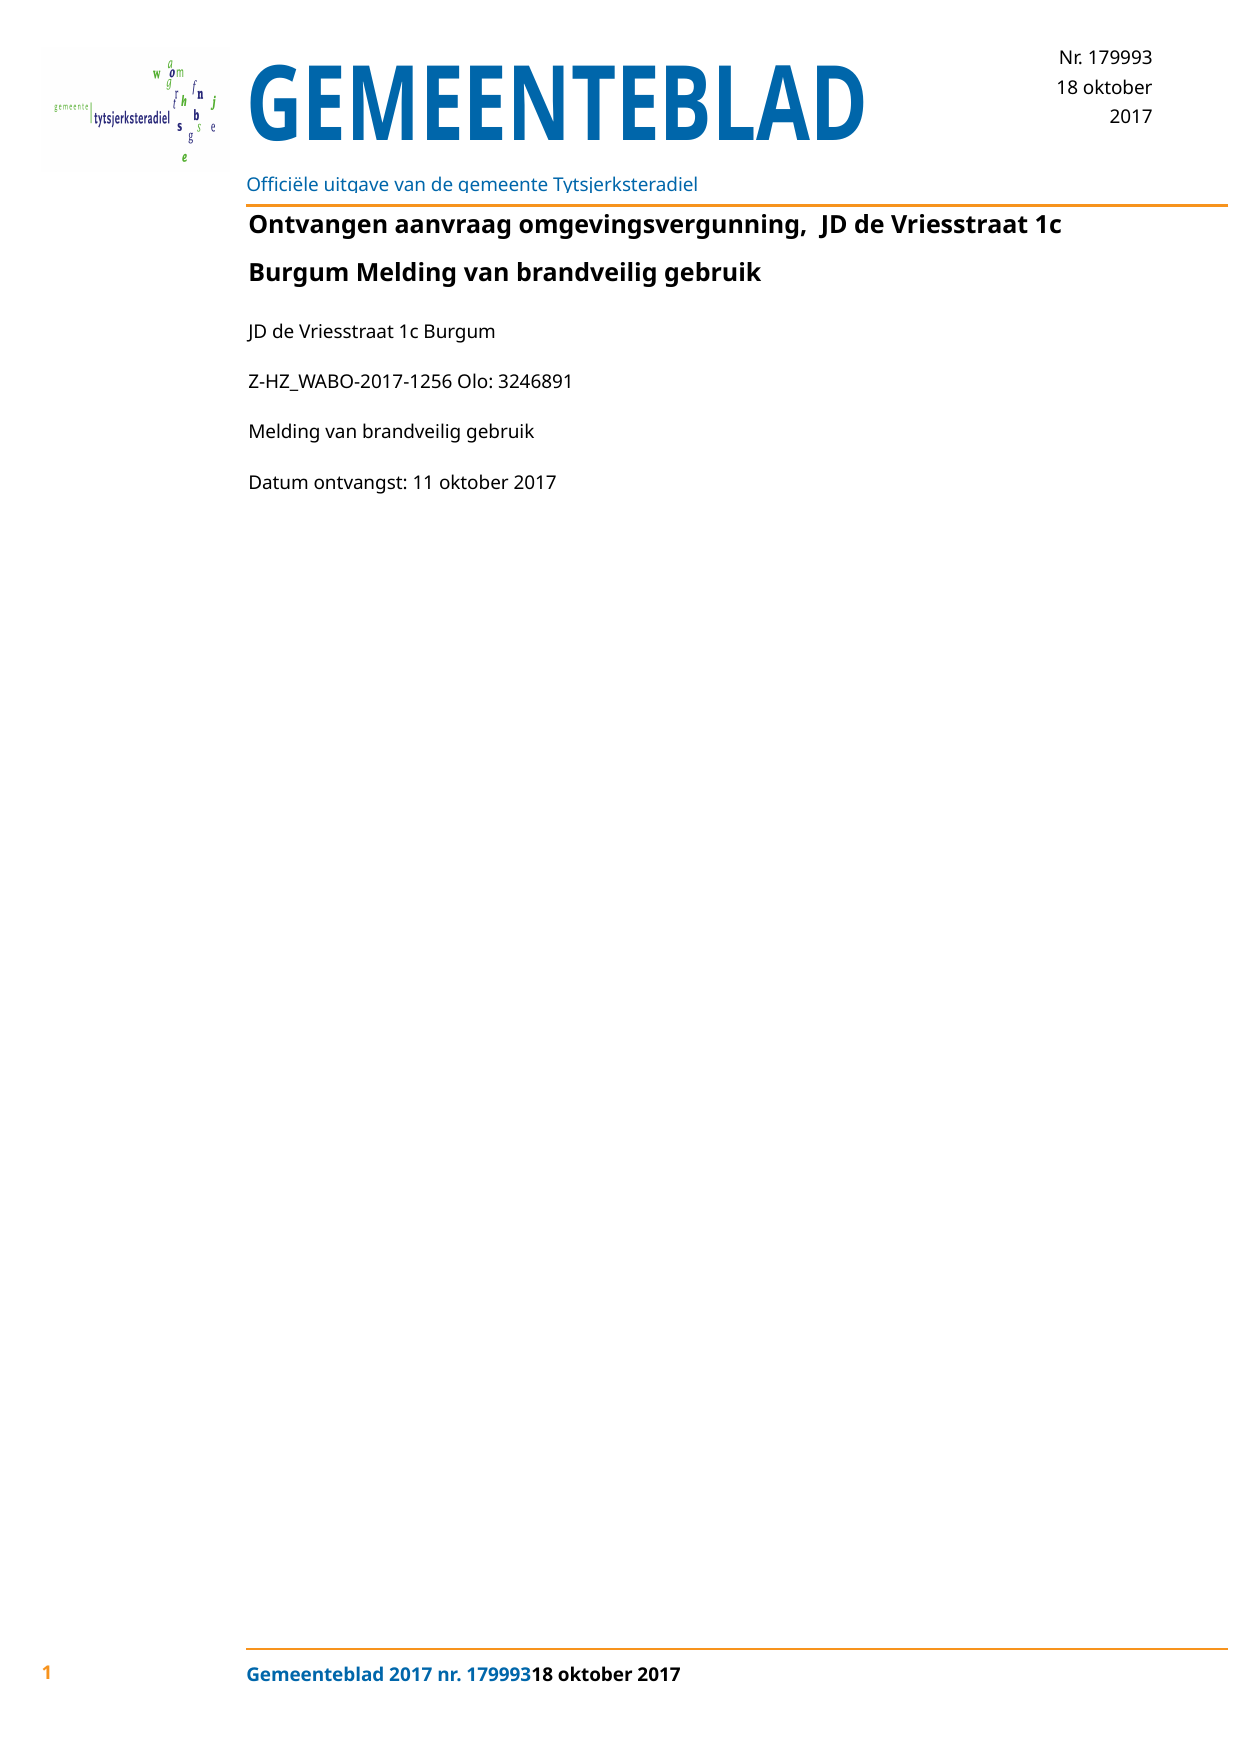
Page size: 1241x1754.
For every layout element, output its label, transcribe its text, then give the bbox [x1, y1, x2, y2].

text Ontvangen aanvraag omgevingsvergunning, JD de Vriesstraat 1c Burgum Melding van brandveilig gebruik [248, 207, 1152, 288]
picture [41, 47, 231, 172]
text Melding van brandveilig gebruik [248, 419, 1152, 444]
text Z-HZ_WABO-2017-1256 Olo: 3246891 [248, 368, 1152, 394]
text JD de Vriesstraat 1c Burgum [248, 318, 1152, 344]
text Datum ontvangst: 11 oktober 2017 [248, 469, 1152, 495]
